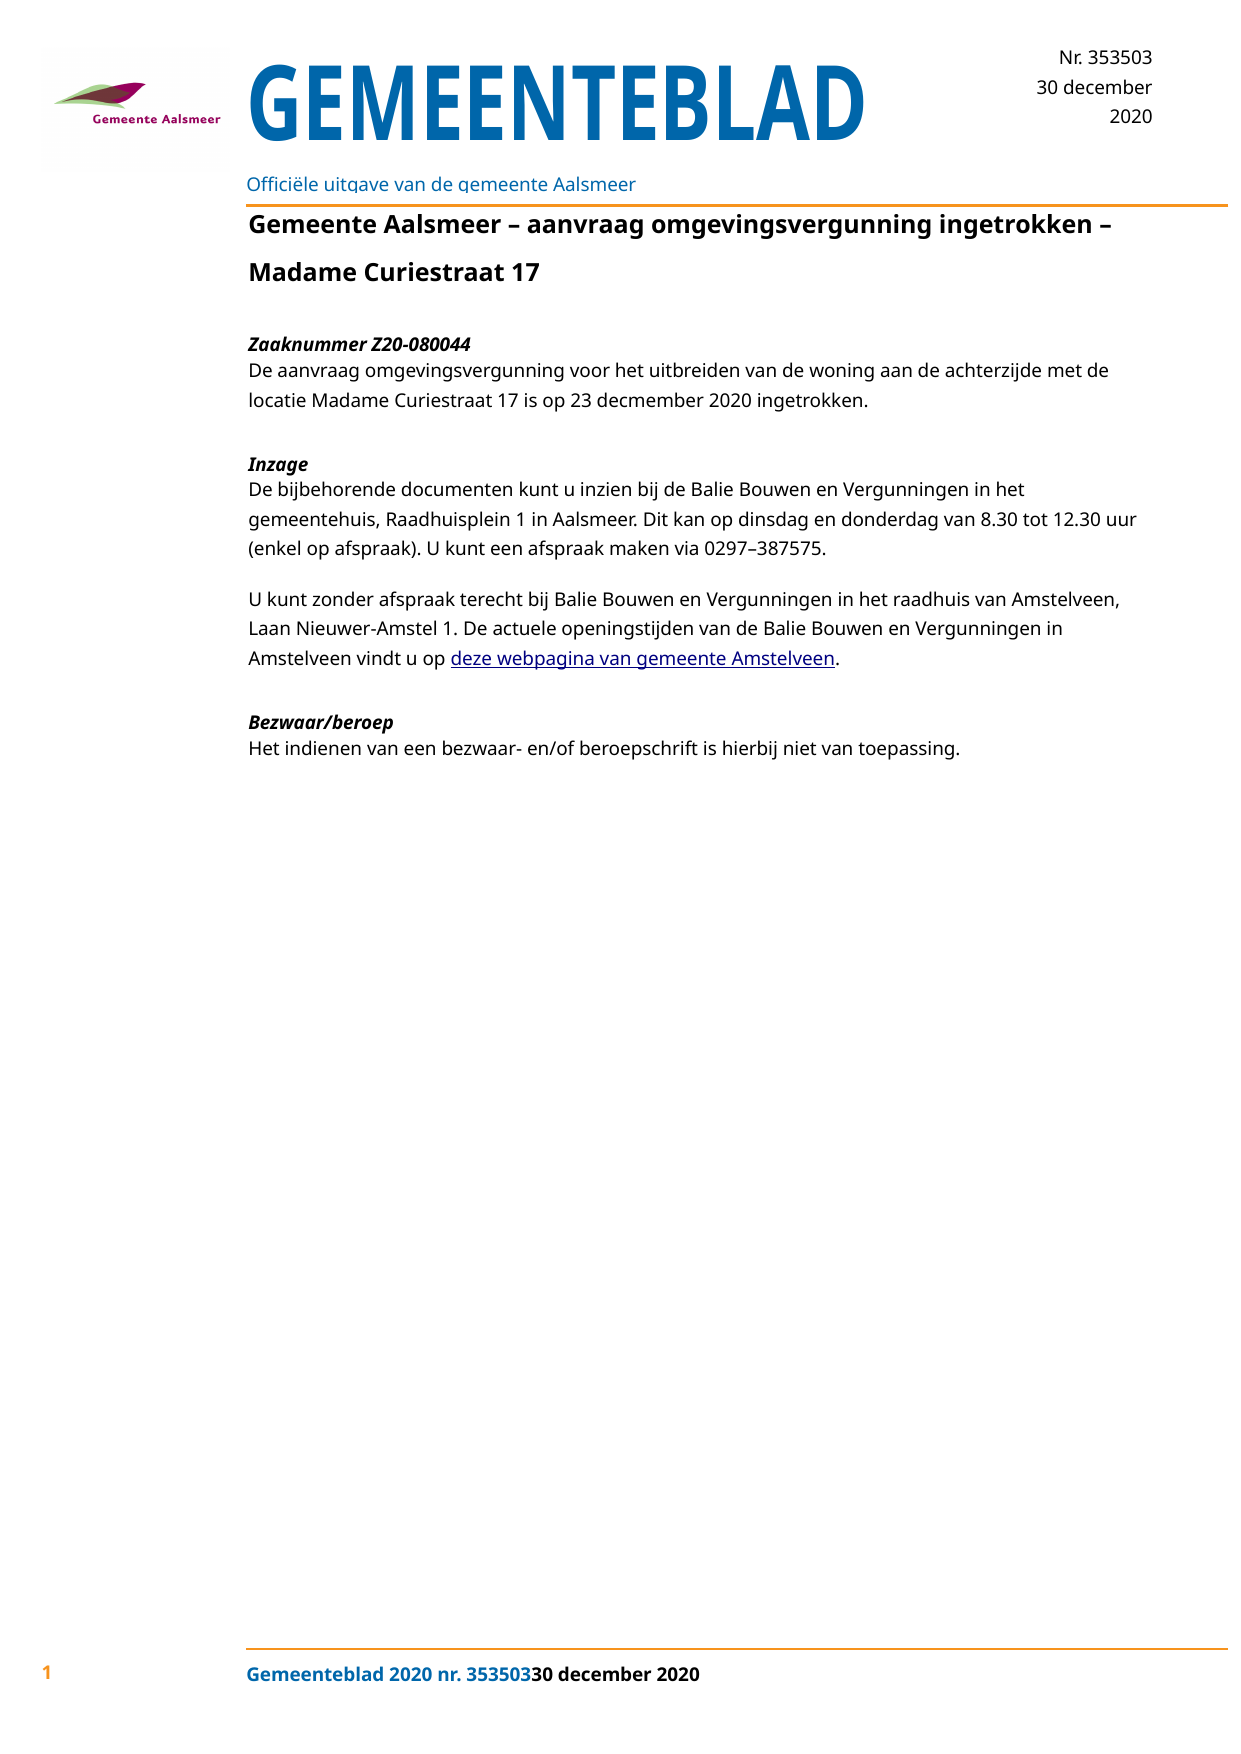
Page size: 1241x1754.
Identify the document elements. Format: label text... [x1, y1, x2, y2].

text Zaaknummer Z20-080044 [248, 331, 1152, 357]
text U kunt zonder afspraak terecht bij Balie Bouwen en Vergunningen in het raadhuis van Amstelveen, Laan Nieuwer-Amstel 1. De actuele openingstijden van de Balie Bouwen en Vergunningen in Amstelveen vindt u op deze webpagina van gemeente Amstelveen. [248, 586, 1152, 671]
text Bezwaar/beroep [248, 709, 1152, 735]
text De aanvraag omgevingsvergunning voor het uitbreiden van de woning aan de achterzijde met de locatie Madame Curiestraat 17 is op 23 decmember 2020 ingetrokken. [248, 357, 1152, 412]
text Gemeente Aalsmeer – aanvraag omgevingsvergunning ingetrokken – Madame Curiestraat 17 [248, 207, 1152, 288]
picture [41, 47, 231, 172]
text De bijbehorende documenten kunt u inzien bij de Balie Bouwen en Vergunningen in het gemeentehuis, Raadhuisplein 1 in Aalsmeer. Dit kan op dinsdag en donderdag van 8.30 tot 12.30 uur (enkel op afspraak). U kunt een afspraak maken via 0297–387575. [248, 476, 1152, 561]
text Het indienen van een bezwaar- en/of beroepschrift is hierbij niet van toepassing. [248, 735, 1152, 761]
text Inzage [248, 451, 1152, 476]
